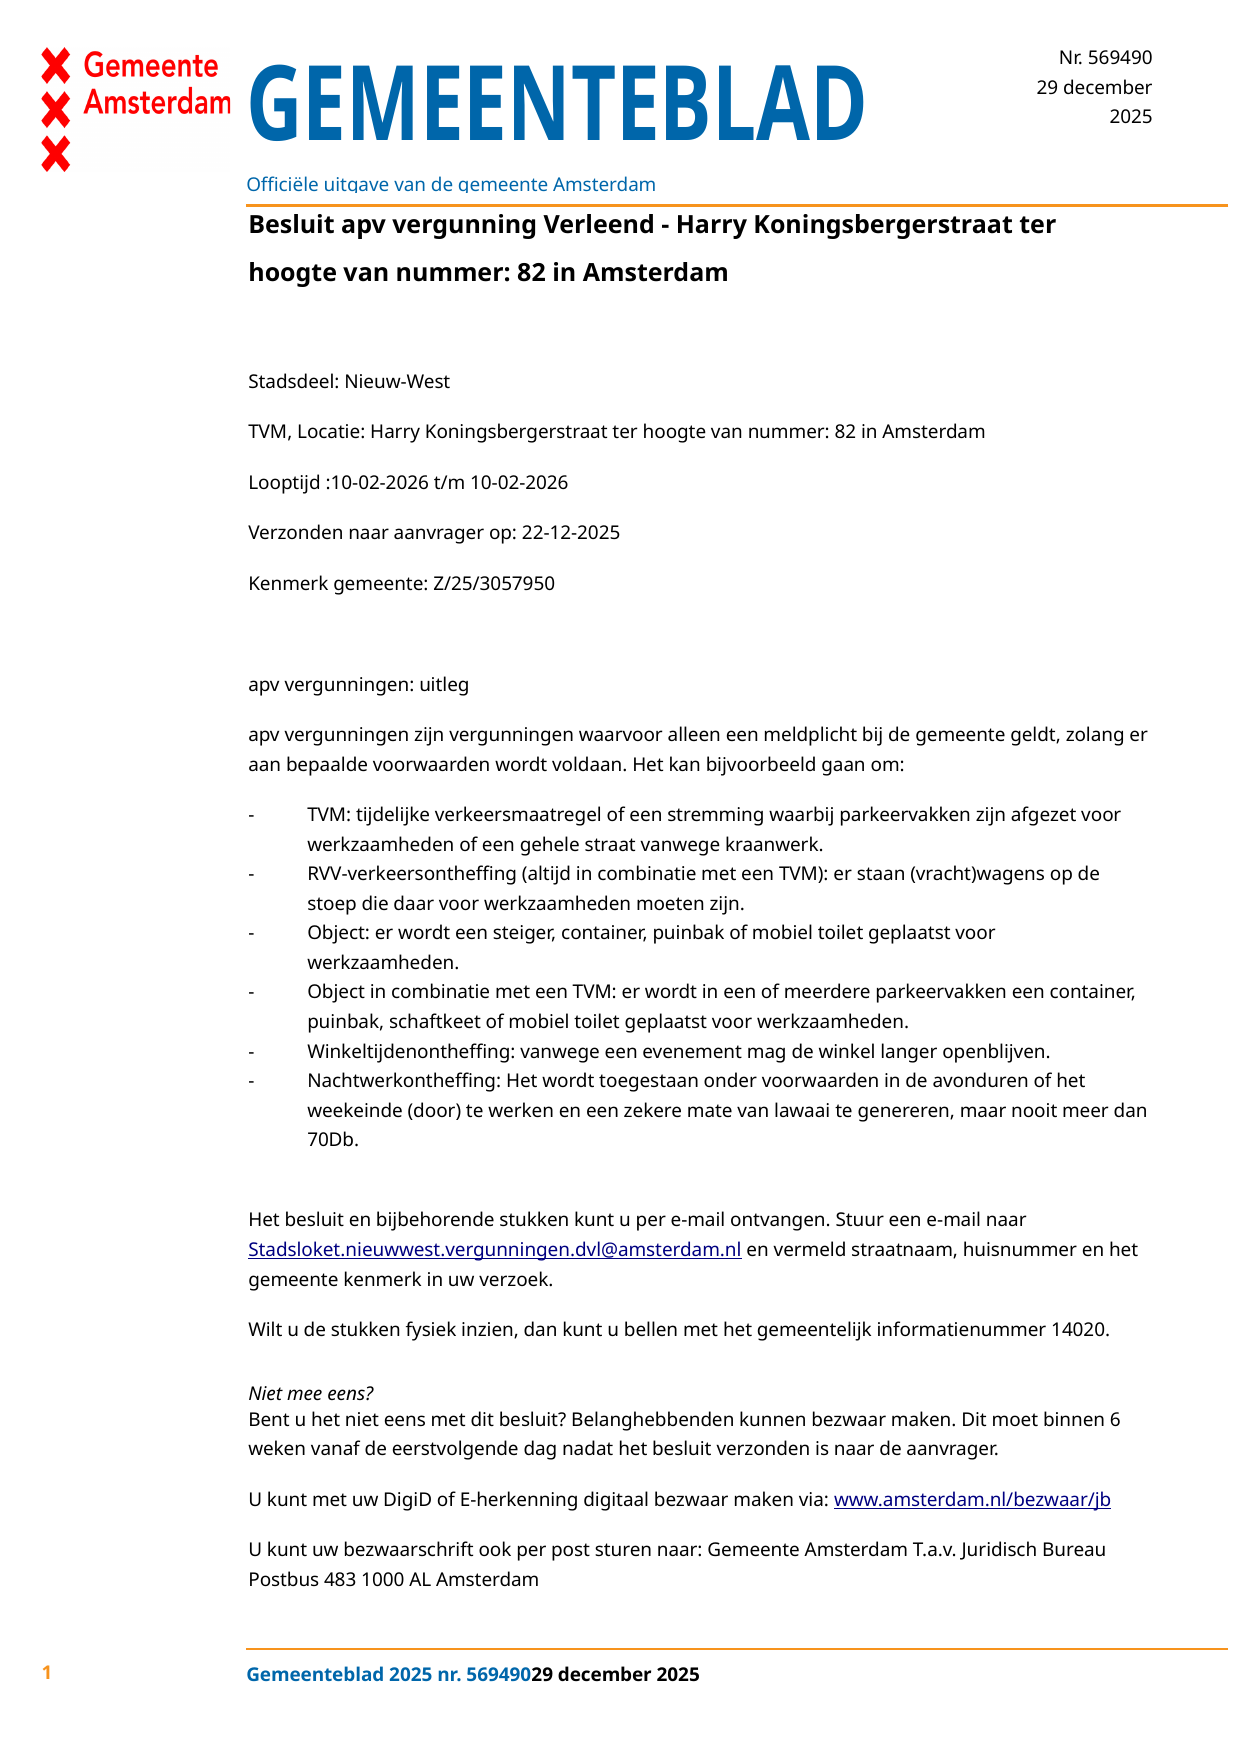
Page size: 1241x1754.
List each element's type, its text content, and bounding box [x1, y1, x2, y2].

text Niet mee eens? [248, 1380, 1152, 1406]
list Object: er wordt een steiger, container, puinbak of mobiel toilet geplaatst voor werkzaamheden. [248, 919, 1152, 975]
picture [41, 47, 231, 172]
text Het besluit en bijbehorende stukken kunt u per e-mail ontvangen. Stuur een e-mail naar Stadsloket.nieuwwest.vergunningen.dvl@amsterdam.nl en vermeld straatnaam, huisnummer en het gemeente kenmerk in uw verzoek. [248, 1207, 1152, 1292]
text Wilt u de stukken fysiek inzien, dan kunt u bellen met het gemeentelijk informatienummer 14020. [248, 1316, 1152, 1342]
list RVV-verkeersontheffing (altijd in combinatie met een TVM): er staan (vracht)wagens op de stoep die daar voor werkzaamheden moeten zijn. [248, 860, 1152, 916]
text U kunt uw bezwaarschrift ook per post sturen naar: Gemeente Amsterdam T.a.v. Juridisch Bureau Postbus 483 1000 AL Amsterdam [248, 1536, 1152, 1592]
text Stadsdeel: Nieuw-West [248, 368, 1152, 394]
text Verzonden naar aanvrager op: 22-12-2025 [248, 519, 1152, 545]
list TVM: tijdelijke verkeersmaatregel of een stremming waarbij parkeervakken zijn afgezet voor werkzaamheden of een gehele straat vanwege kraanwerk. [248, 801, 1152, 857]
text Besluit apv vergunning Verleend - Harry Koningsbergerstraat ter hoogte van nummer: 82 in Amsterdam [248, 207, 1152, 288]
text Looptijd :10-02-2026 t/m 10-02-2026 [248, 469, 1152, 495]
list Nachtwerkontheffing: Het wordt toegestaan onder voorwaarden in de avonduren of het weekeinde (door) te werken en een zekere mate van lawaai te genereren, maar nooit meer dan 70Db. [248, 1067, 1152, 1152]
list Winkeltijdenontheffing: vanwege een evenement mag de winkel langer openblijven. [248, 1038, 1152, 1064]
text TVM, Locatie: Harry Koningsbergerstraat ter hoogte van nummer: 82 in Amsterdam [248, 419, 1152, 444]
text U kunt met uw DigiD of E-herkenning digitaal bezwaar maken via: www.amsterdam.nl/bezwaar/jb [248, 1486, 1152, 1512]
text apv vergunningen zijn vergunningen waarvoor alleen een meldplicht bij de gemeente geldt, zolang er aan bepaalde voorwaarden wordt voldaan. Het kan bijvoorbeeld gaan om: [248, 721, 1152, 777]
text Kenmerk gemeente: Z/25/3057950 [248, 570, 1152, 596]
list Object in combinatie met een TVM: er wordt in een of meerdere parkeervakken een container, puinbak, schaftkeet of mobiel toilet geplaatst voor werkzaamheden. [248, 979, 1152, 1034]
text Bent u het niet eens met dit besluit? Belanghebbenden kunnen bezwaar maken. Dit moet binnen 6 weken vanaf de eerstvolgende dag nadat het besluit verzonden is naar de aanvrager. [248, 1406, 1152, 1461]
text apv vergunningen: uitleg [248, 671, 1152, 697]
